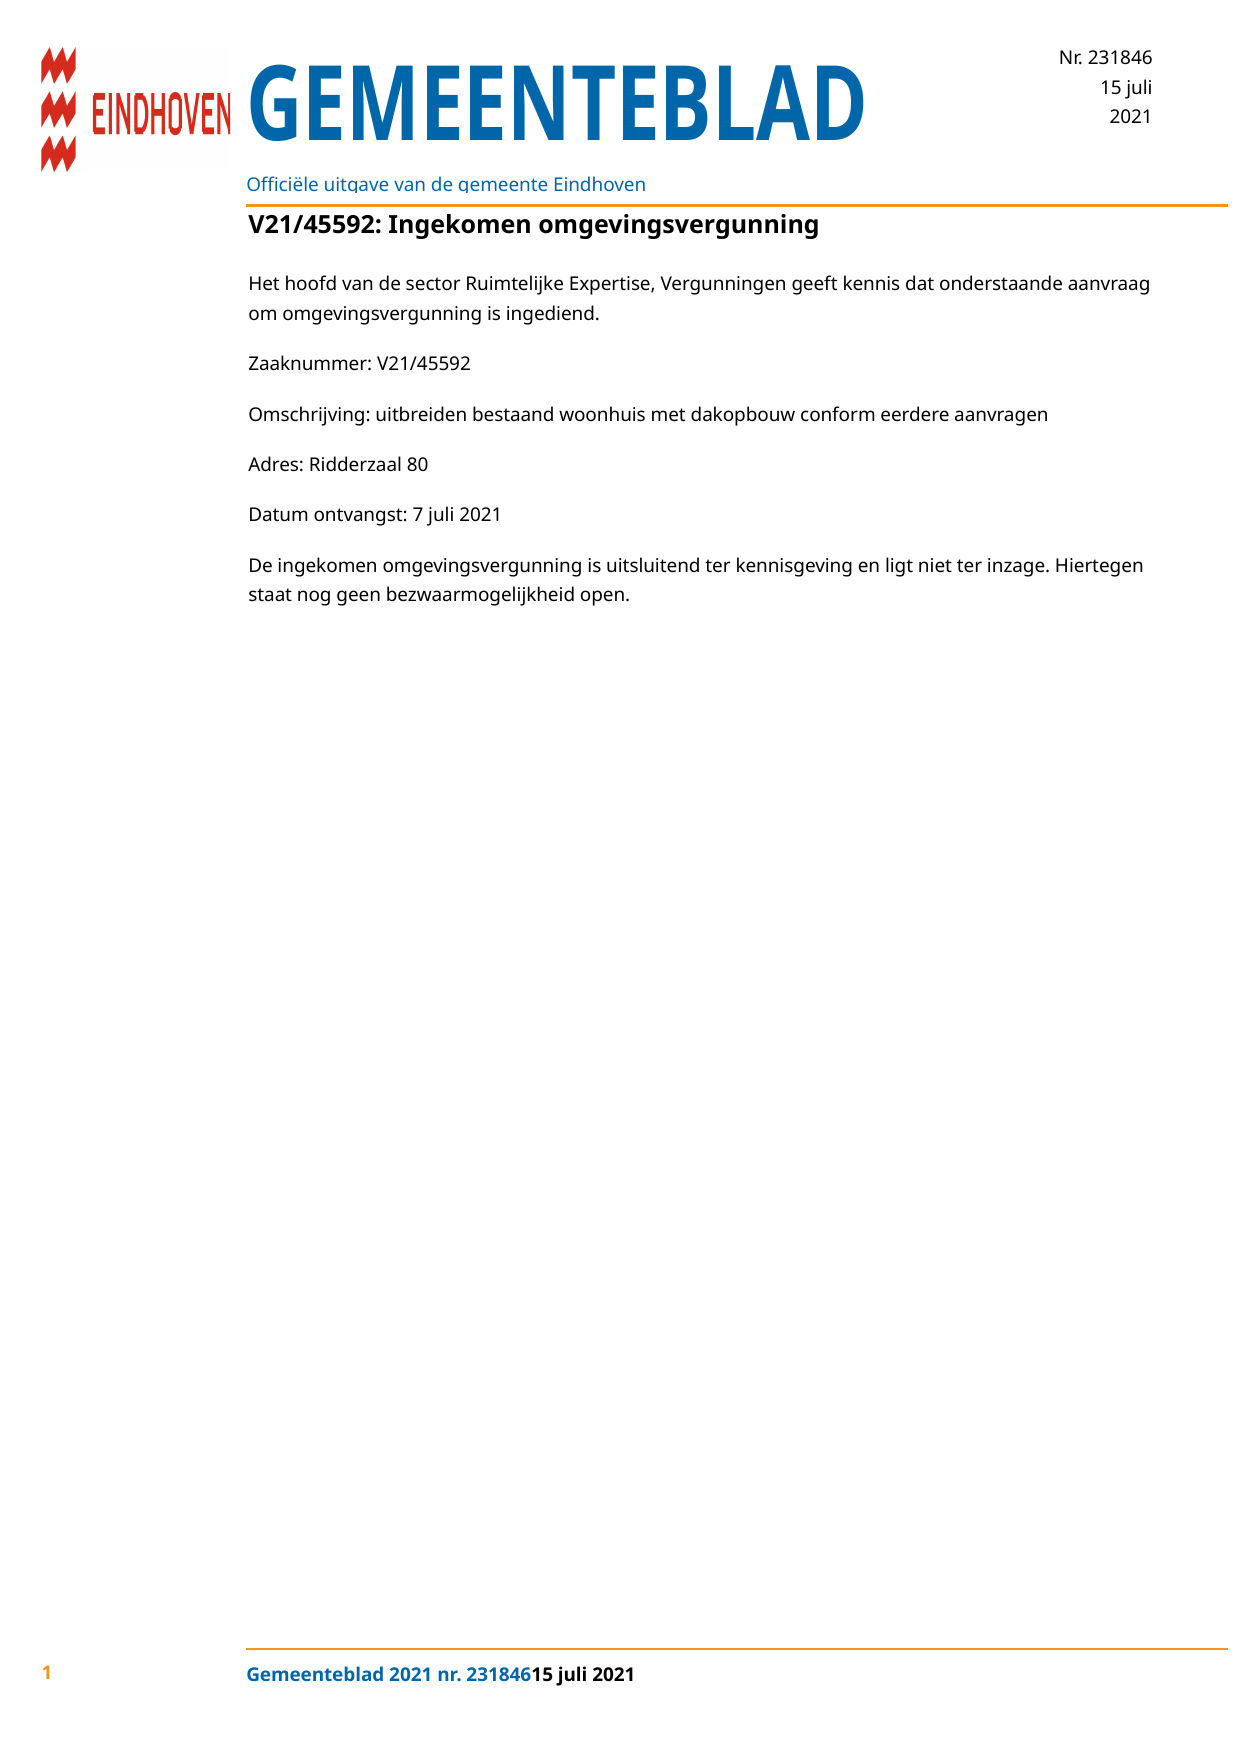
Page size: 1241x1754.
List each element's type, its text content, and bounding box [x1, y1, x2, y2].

text Omschrijving: uitbreiden bestaand woonhuis met dakopbouw conform eerdere aanvragen [248, 401, 1152, 426]
picture [41, 47, 231, 172]
text Zaaknummer: V21/45592 [248, 350, 1152, 376]
text Het hoofd van de sector Ruimtelijke Expertise, Vergunningen geeft kennis dat onderstaande aanvraag om omgevingsvergunning is ingediend. [248, 270, 1152, 326]
text Adres: Ridderzaal 80 [248, 451, 1152, 477]
text De ingekomen omgevingsvergunning is uitsluitend ter kennisgeving en ligt niet ter inzage. Hiertegen staat nog geen bezwaarmogelijkheid open. [248, 552, 1152, 607]
text Datum ontvangst: 7 juli 2021 [248, 502, 1152, 527]
text V21/45592: Ingekomen omgevingsvergunning [248, 207, 1152, 241]
